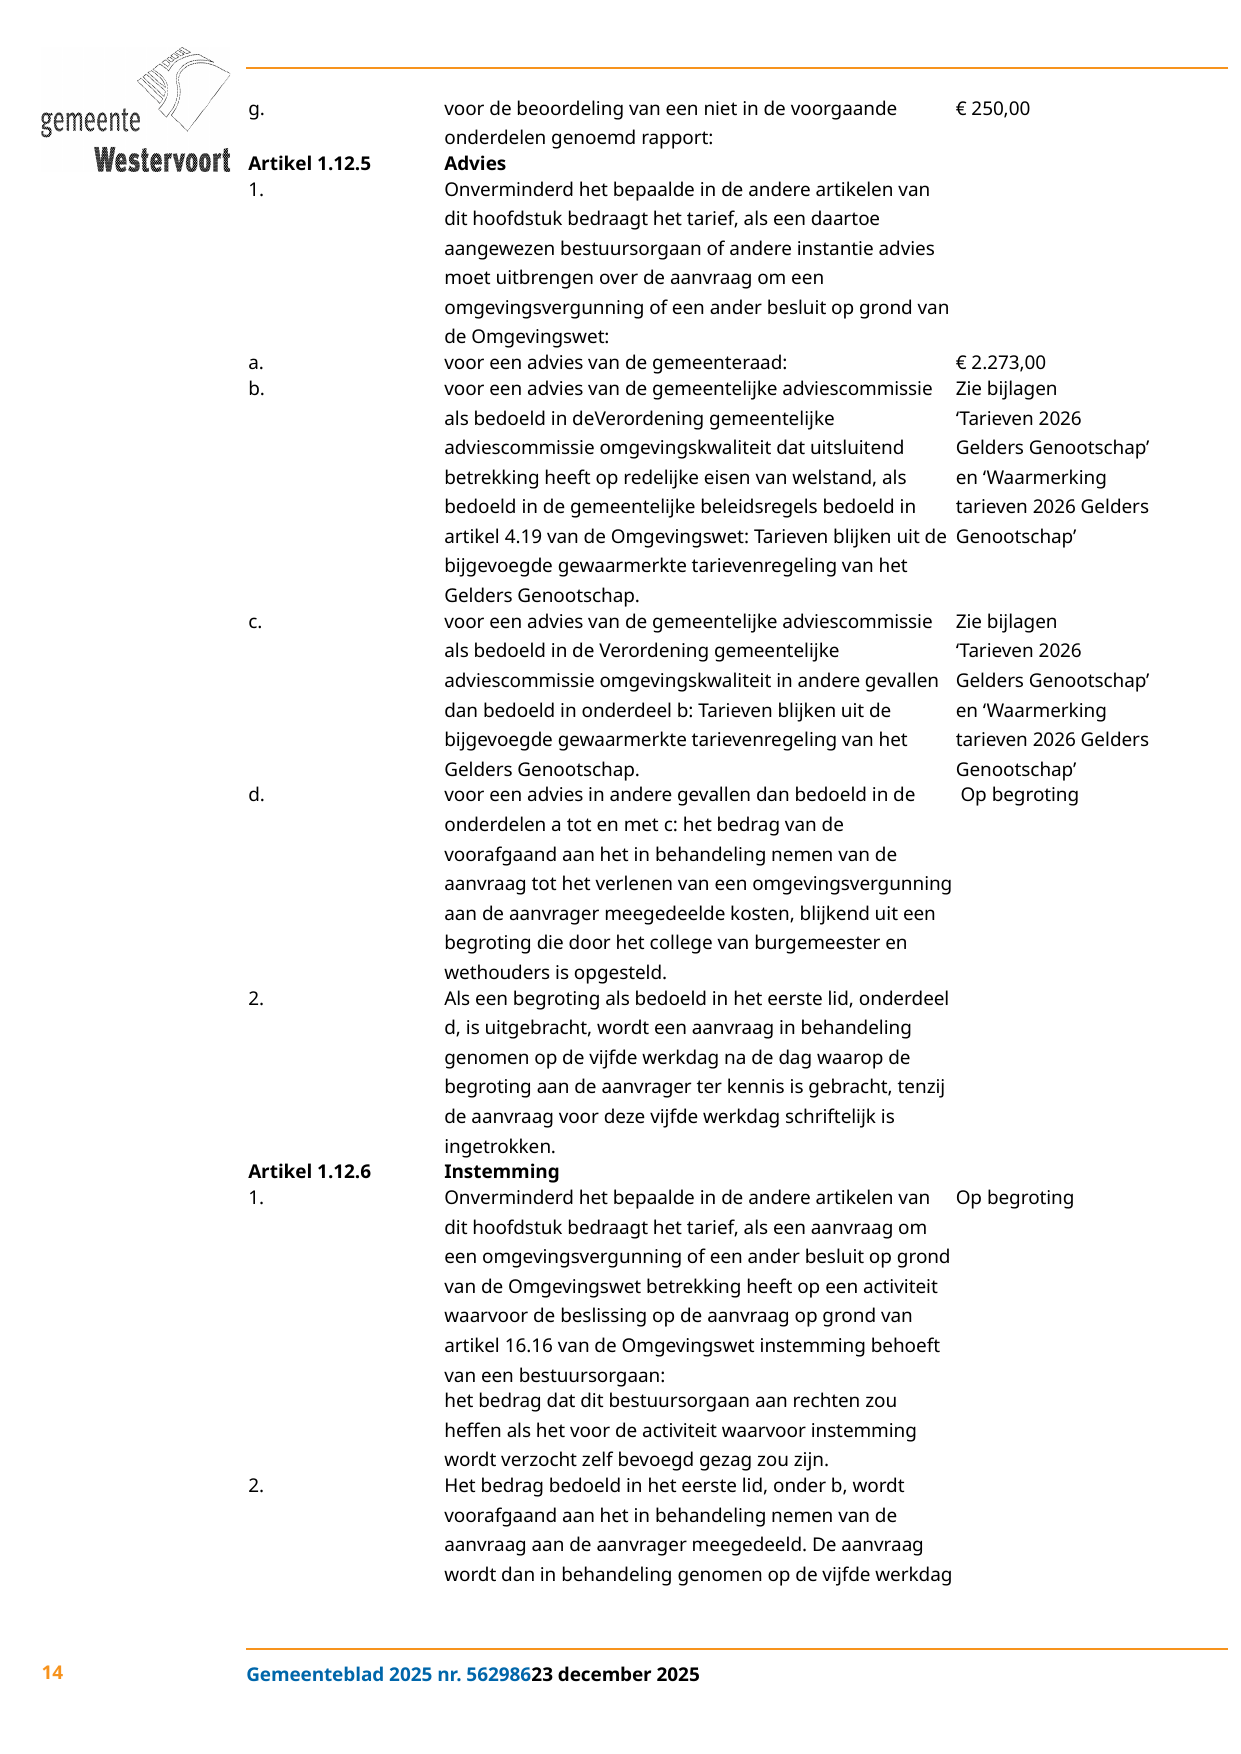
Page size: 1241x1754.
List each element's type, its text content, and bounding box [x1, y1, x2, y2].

picture [41, 47, 231, 172]
table_cell voor een advies van de gemeenteraad: [444, 350, 956, 375]
table_cell voor de beoordeling van een niet in de voorgaande onderdelen genoemd rapport: [444, 95, 956, 150]
table_cell Artikel 1.12.5 [248, 150, 444, 176]
table_cell Als een begroting als bedoeld in het eerste lid, onderdeel d, is uitgebracht, wordt een aanvraag in behandeling genomen op de vijfde werkdag na de dag waarop de begroting aan de aanvrager ter kennis is gebracht, tenzij de aanvraag voor deze vijfde werkdag schriftelijk is ingetrokken. [444, 985, 956, 1158]
table_cell b. [248, 375, 444, 608]
table_cell Advies [444, 150, 956, 176]
table_cell Onverminderd het bepaalde in de andere artikelen van dit hoofdstuk bedraagt het tarief, als een aanvraag om een omgevingsvergunning of een ander besluit op grond van de Omgevingswet betrekking heeft op een activiteit waarvoor de beslissing op de aanvraag op grond van artikel 16.16 van de Omgevingswet instemming behoeft van een bestuursorgaan: [444, 1184, 956, 1387]
table_cell [956, 1388, 1152, 1472]
table_cell [956, 1159, 1152, 1184]
table_cell het bedrag dat dit bestuursorgaan aan rechten zou heffen als het voor de activiteit waarvoor instemming wordt verzocht zelf bevoegd gezag zou zijn. [444, 1388, 956, 1472]
table_cell 1. [248, 1184, 444, 1387]
table_cell [248, 1388, 444, 1472]
table_cell voor een advies in andere gevallen dan bedoeld in de onderdelen a tot en met c: het bedrag van de voorafgaand aan het in behandeling nemen van de aanvraag tot het verlenen van een omgevingsvergunning aan de aanvrager meegedeelde kosten, blijkend uit een begroting die door het college van burgemeester en wethouders is opgesteld. [444, 782, 956, 985]
table_cell c. [248, 608, 444, 782]
table_cell € 2.273,00 [956, 350, 1152, 375]
table_cell Onverminderd het bepaalde in de andere artikelen van dit hoofdstuk bedraagt het tarief, als een daartoe aangewezen bestuursorgaan of andere instantie advies moet uitbrengen over de aanvraag om een omgevingsvergunning of een ander besluit op grond van de Omgevingswet: [444, 176, 956, 349]
table_cell Artikel 1.12.6 [248, 1159, 444, 1184]
table_cell 2. [248, 1473, 444, 1587]
table_cell Het bedrag bedoeld in het eerste lid, onder b, wordt voorafgaand aan het in behandeling nemen van de aanvraag aan de aanvrager meegedeeld. De aanvraag wordt dan in behandeling genomen op de vijfde werkdag [444, 1473, 956, 1587]
table_cell Zie bijlagen ‘Tarieven 2026 Gelders Genootschap’ en ‘Waarmerking tarieven 2026 Gelders Genootschap’ [956, 375, 1152, 608]
table_cell Op begroting [956, 782, 1152, 985]
table_cell [956, 150, 1152, 176]
table_cell [956, 985, 1152, 1158]
table_cell Op begroting [956, 1184, 1152, 1387]
table_cell g. [248, 95, 444, 150]
table_cell 1. [248, 176, 444, 349]
table_cell [956, 176, 1152, 349]
table_cell d. [248, 782, 444, 985]
table_cell Zie bijlagen ‘Tarieven 2026 Gelders Genootschap’ en ‘Waarmerking tarieven 2026 Gelders Genootschap’ [956, 608, 1152, 782]
table_cell voor een advies van de gemeentelijke adviescommissie als bedoeld in deVerordening gemeentelijke adviescommissie omgevingskwaliteit dat uitsluitend betrekking heeft op redelijke eisen van welstand, als bedoeld in de gemeentelijke beleidsregels bedoeld in artikel 4.19 van de Omgevingswet: Tarieven blijken uit de bijgevoegde gewaarmerkte tarievenregeling van het Gelders Genootschap. [444, 375, 956, 608]
table_cell € 250,00 [956, 95, 1152, 150]
table_cell a. [248, 350, 444, 375]
table_cell Instemming [444, 1159, 956, 1184]
table_cell [956, 1473, 1152, 1587]
table_cell 2. [248, 985, 444, 1158]
table_cell voor een advies van de gemeentelijke adviescommissie als bedoeld in de Verordening gemeentelijke adviescommissie omgevingskwaliteit in andere gevallen dan bedoeld in onderdeel b: Tarieven blijken uit de bijgevoegde gewaarmerkte tarievenregeling van het Gelders Genootschap. [444, 608, 956, 782]
